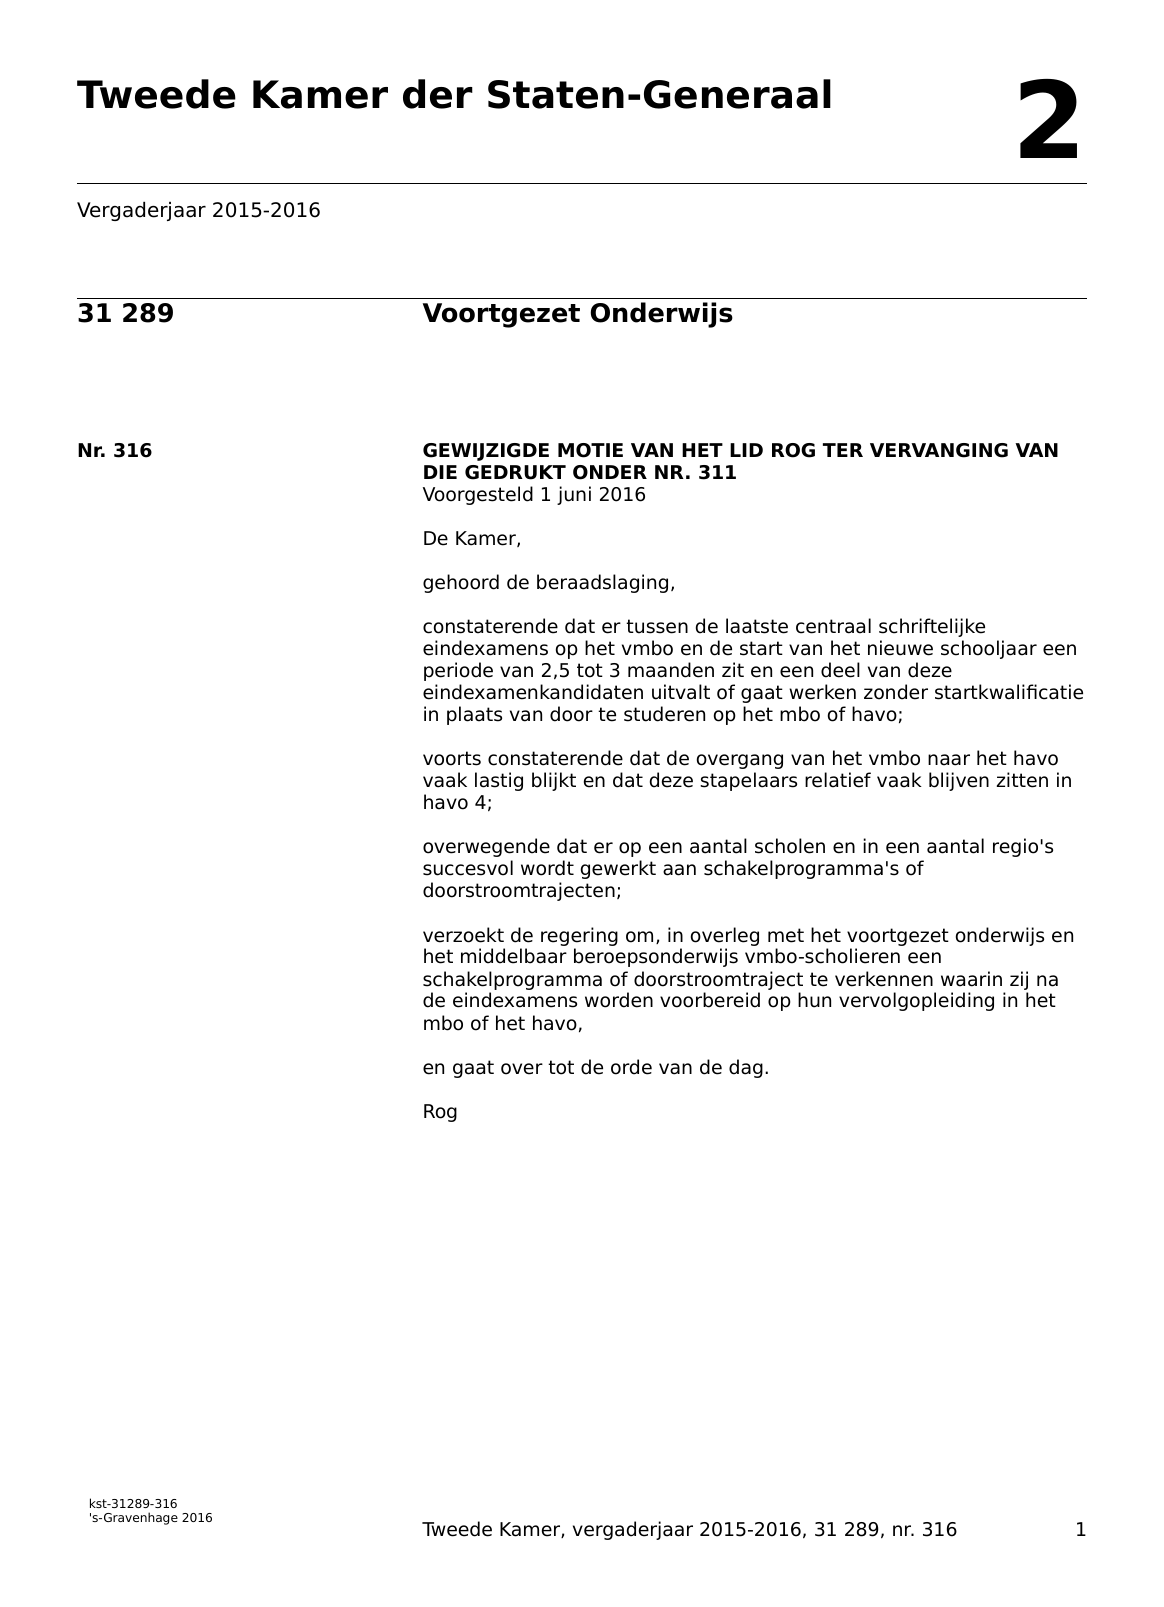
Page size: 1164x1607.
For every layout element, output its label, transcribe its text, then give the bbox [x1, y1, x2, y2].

text overwegende dat er op een aantal scholen en in een aantal regio's succesvol wordt gewerkt aan schakelprogramma's of doorstroomtrajecten; [422, 836, 1087, 902]
text kst-31289-316 [88, 1497, 323, 1511]
subtitle Nr. 316 GEWIJZIGDE MOTIE VAN HET LID ROG TER VERVANGING VAN DIE GEDRUKT ONDER NR. 311 [77, 440, 1087, 484]
text gehoord de beraadslaging, [422, 572, 1087, 594]
text Rog [422, 1101, 1087, 1123]
text en gaat over tot de orde van de dag. [422, 1057, 1087, 1078]
text 's-Gravenhage 2016 [88, 1511, 323, 1525]
table_header Tweede Kamer der Staten-Generaal [77, 59, 886, 183]
text De Kamer, [422, 528, 1087, 550]
text constaterende dat er tussen de laatste centraal schriftelijke eindexamens op het vmbo en de start van het nieuwe schooljaar een periode van 2,5 tot 3 maanden zit en een deel van deze eindexamenkandidaten uitvalt of gaat werken zonder startkwalificatie in plaats van door te studeren op het mbo of havo; [422, 616, 1087, 726]
text verzoekt de regering om, in overleg met het voortgezet onderwijs en het middelbaar beroepsonderwijs vmbo-scholieren een schakelprogramma of doorstroomtraject te verkennen waarin zij na de eindexamens worden voorbereid op hun vervolgopleiding in het mbo of het havo, [422, 924, 1087, 1034]
table_header 2 [886, 59, 1087, 183]
text Voorgesteld 1 juni 2016 [422, 484, 1087, 506]
text voorts constaterende dat de overgang van het vmbo naar het havo vaak lastig blijkt en dat deze stapelaars relatief vaak blijven zitten in havo 4; [422, 748, 1087, 814]
subtitle 31 289 Voortgezet Onderwijs [77, 299, 1087, 329]
table_cell Vergaderjaar 2015-2016 [77, 184, 1087, 298]
